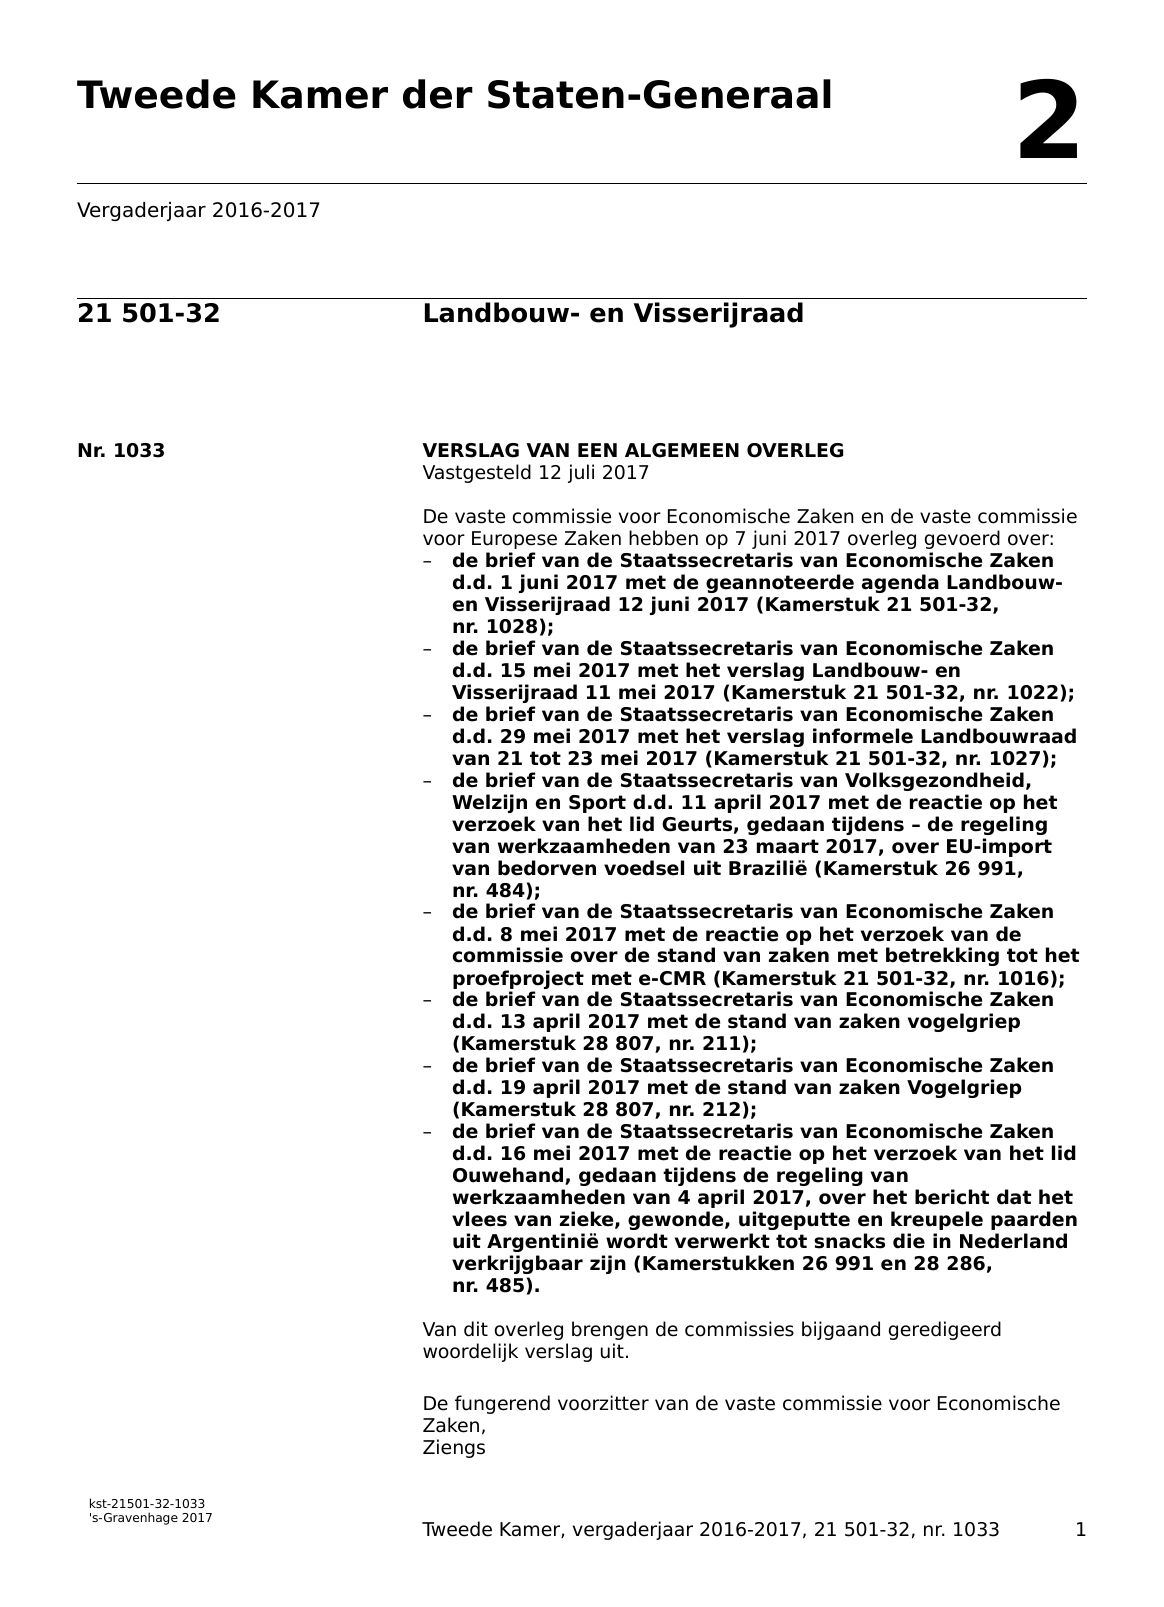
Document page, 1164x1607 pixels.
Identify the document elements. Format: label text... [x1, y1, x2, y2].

text – de brief van de Staatssecretaris van Economische Zaken d.d. 19 april 2017 met de stand van zaken Vogelgriep (Kamerstuk 28 807, nr. 212); [422, 1055, 1087, 1121]
text kst-21501-32-1033 [88, 1497, 323, 1511]
subtitle Nr. 1033 VERSLAG VAN EEN ALGEMEEN OVERLEG [77, 440, 1087, 462]
text Vastgesteld 12 juli 2017 [422, 462, 1087, 484]
text Van dit overleg brengen de commissies bijgaand geredigeerd woordelijk verslag uit. [422, 1319, 1087, 1363]
text 's-Gravenhage 2017 [88, 1511, 323, 1525]
text – de brief van de Staatssecretaris van Economische Zaken d.d. 13 april 2017 met de stand van zaken vogelgriep (Kamerstuk 28 807, nr. 211); [422, 989, 1087, 1055]
text – de brief van de Staatssecretaris van Economische Zaken d.d. 15 mei 2017 met het verslag Landbouw- en Visserijraad 11 mei 2017 (Kamerstuk 21 501-32, nr. 1022); [422, 638, 1087, 704]
text – de brief van de Staatssecretaris van Economische Zaken d.d. 8 mei 2017 met de reactie op het verzoek van de commissie over de stand van zaken met betrekking tot het proefproject met e-CMR (Kamerstuk 21 501-32, nr. 1016); [422, 901, 1087, 989]
text – de brief van de Staatssecretaris van Economische Zaken d.d. 29 mei 2017 met het verslag informele Landbouwraad van 21 tot 23 mei 2017 (Kamerstuk 21 501-32, nr. 1027); [422, 704, 1087, 769]
text De vaste commissie voor Economische Zaken en de vaste commissie voor Europese Zaken hebben op 7 juni 2017 overleg gevoerd over: [422, 506, 1087, 550]
subtitle 21 501-32 Landbouw- en Visserijraad [77, 299, 1087, 329]
table_header 2 [886, 59, 1087, 183]
text – de brief van de Staatssecretaris van Economische Zaken d.d. 1 juni 2017 met de geannoteerde agenda Landbouw- en Visserijraad 12 juni 2017 (Kamerstuk 21 501-32, nr. 1028); [422, 550, 1087, 638]
table_cell Vergaderjaar 2016-2017 [77, 184, 1087, 298]
text De fungerend voorzitter van de vaste commissie voor Economische Zaken, Ziengs [422, 1393, 1087, 1459]
text – de brief van de Staatssecretaris van Economische Zaken d.d. 16 mei 2017 met de reactie op het verzoek van het lid Ouwehand, gedaan tijdens de regeling van werkzaamheden van 4 april 2017, over het bericht dat het vlees van zieke, gewonde, uitgeputte en kreupele paarden uit Argentinië wordt verwerkt tot snacks die in Nederland verkrijgbaar zijn (Kamerstukken 26 991 en 28 286, nr. 485). [422, 1121, 1087, 1297]
text – de brief van de Staatssecretaris van Volksgezondheid, Welzijn en Sport d.d. 11 april 2017 met de reactie op het verzoek van het lid Geurts, gedaan tijdens – de regeling van werkzaamheden van 23 maart 2017, over EU-import van bedorven voedsel uit Brazilië (Kamerstuk 26 991, nr. 484); [422, 769, 1087, 901]
table_header Tweede Kamer der Staten-Generaal [77, 59, 886, 183]
